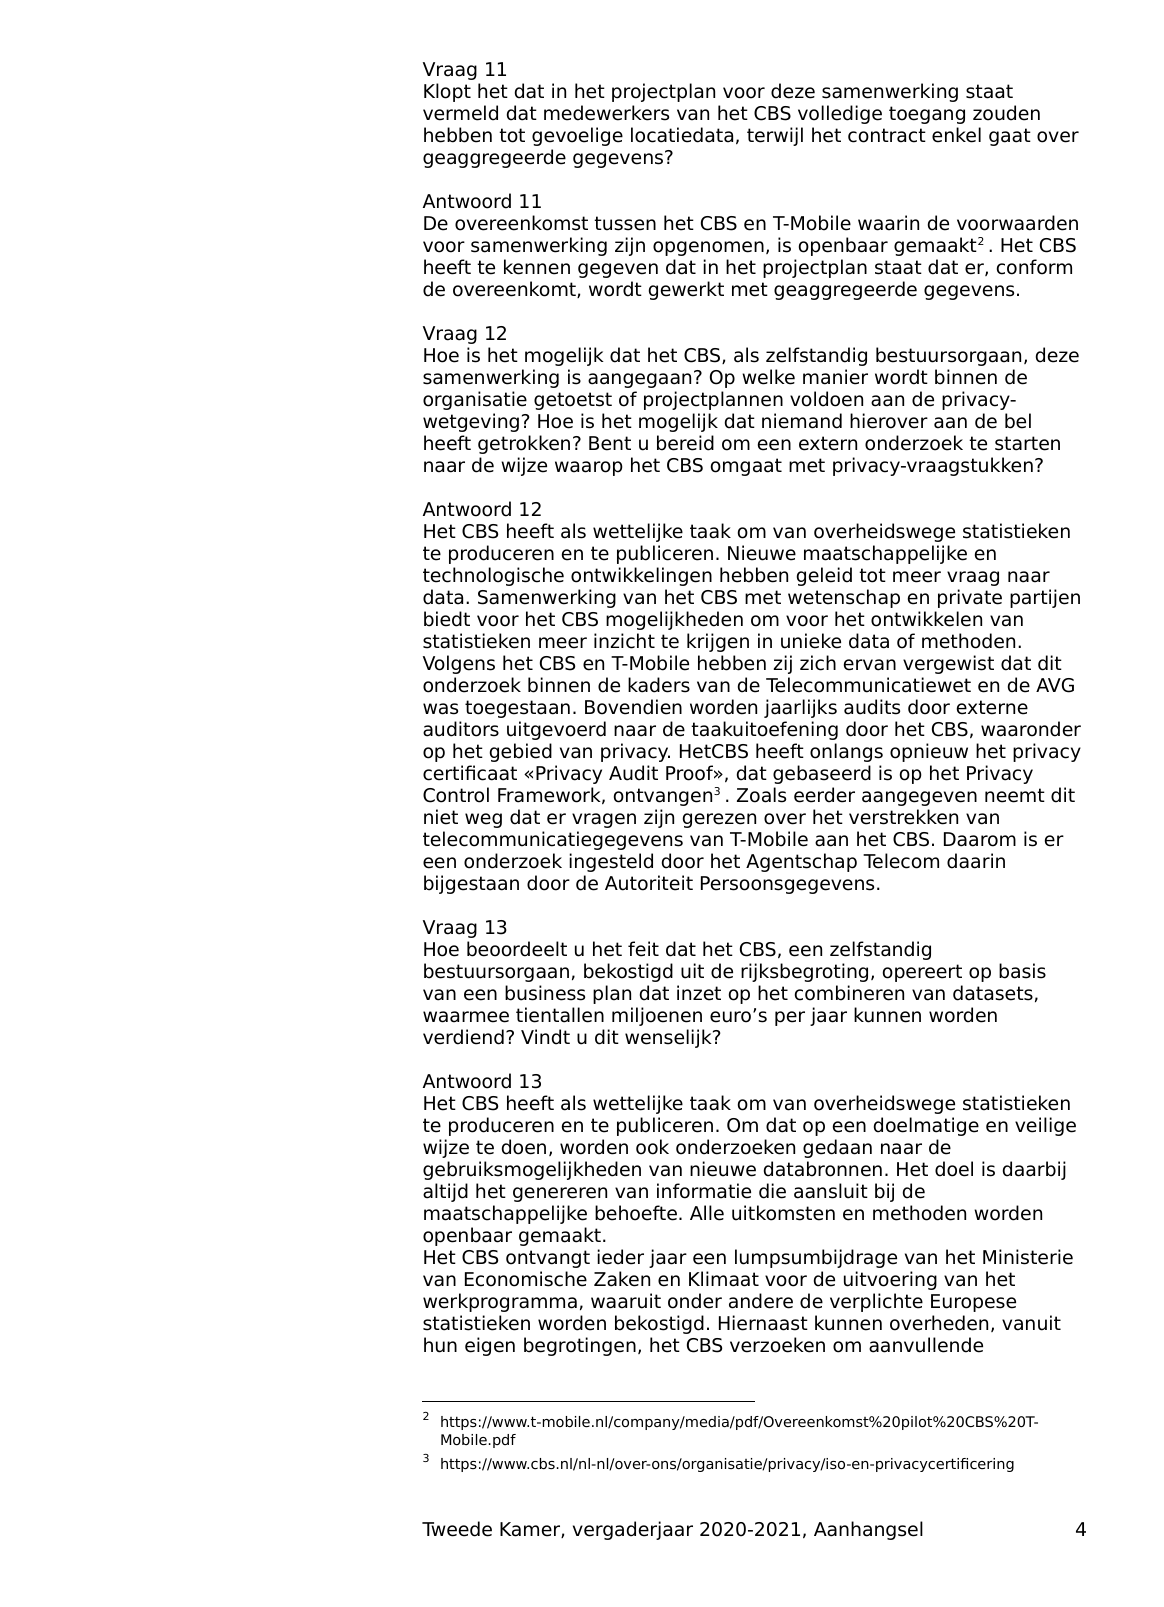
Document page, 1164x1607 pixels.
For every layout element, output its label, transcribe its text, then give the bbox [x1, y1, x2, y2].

text Antwoord 13 [422, 1071, 1087, 1093]
text Antwoord 12 [422, 499, 1087, 521]
text Het CBS heeft als wettelijke taak om van overheidswege statistieken te produceren en te publiceren. Om dat op een doelmatige en veilige wijze te doen, worden ook onderzoeken gedaan naar de gebruiksmogelijkheden van nieuwe databronnen. Het doel is daarbij altijd het genereren van informatie die aansluit bij de maatschappelijke behoefte. Alle uitkomsten en methoden worden openbaar gemaakt. [422, 1093, 1087, 1247]
text https://www.t-mobile.nl/company/media/pdf/Overeenkomst%20pilot%20CBS%20T-Mobile.pdf [422, 1410, 1087, 1449]
text Vraag 13 [422, 917, 1087, 939]
text Vraag 12 [422, 323, 1087, 345]
text Hoe is het mogelijk dat het CBS, als zelfstandig bestuursorgaan, deze samenwerking is aangegaan? Op welke manier wordt binnen de organisatie getoetst of projectplannen voldoen aan de privacy-wetgeving? Hoe is het mogelijk dat niemand hierover aan de bel heeft getrokken? Bent u bereid om een extern onderzoek te starten naar de wijze waarop het CBS omgaat met privacy-vraagstukken? [422, 345, 1087, 477]
text Antwoord 11 [422, 191, 1087, 213]
text Klopt het dat in het projectplan voor deze samenwerking staat vermeld dat medewerkers van het CBS volledige toegang zouden hebben tot gevoelige locatiedata, terwijl het contract enkel gaat over geaggregeerde gegevens? [422, 81, 1087, 169]
text Hoe beoordeelt u het feit dat het CBS, een zelfstandig bestuursorgaan, bekostigd uit de rijksbegroting, opereert op basis van een business plan dat inzet op het combineren van datasets, waarmee tientallen miljoenen euro’s per jaar kunnen worden verdiend? Vindt u dit wenselijk? [422, 939, 1087, 1049]
text Vraag 11 [422, 59, 1087, 81]
text https://www.cbs.nl/nl-nl/over-ons/organisatie/privacy/iso-en-privacycertificering [422, 1452, 1087, 1474]
text De overeenkomst tussen het CBS en T-Mobile waarin de voorwaarden voor samenwerking zijn opgenomen, is openbaar gemaakt. Het CBS heeft te kennen gegeven dat in het projectplan staat dat er, conform de overeenkomt, wordt gewerkt met geaggregeerde gegevens. [422, 213, 1087, 301]
text Het CBS ontvangt ieder jaar een lumpsumbijdrage van het Ministerie van Economische Zaken en Klimaat voor de uitvoering van het werkprogramma, waaruit onder andere de verplichte Europese statistieken worden bekostigd. Hiernaast kunnen overheden, vanuit hun eigen begrotingen, het CBS verzoeken om aanvullende [422, 1247, 1087, 1357]
text Het CBS heeft als wettelijke taak om van overheidswege statistieken te produceren en te publiceren. Nieuwe maatschappelijke en technologische ontwikkelingen hebben geleid tot meer vraag naar data. Samenwerking van het CBS met wetenschap en private partijen biedt voor het CBS mogelijkheden om voor het ontwikkelen van statistieken meer inzicht te krijgen in unieke data of methoden. [422, 521, 1087, 653]
text Volgens het CBS en T-Mobile hebben zij zich ervan vergewist dat dit onderzoek binnen de kaders van de Telecommunicatiewet en de AVG was toegestaan. Bovendien worden jaarlijks audits door externe auditors uitgevoerd naar de taakuitoefening door het CBS, waaronder op het gebied van privacy. HetCBS heeft onlangs opnieuw het privacy certificaat «Privacy Audit Proof», dat gebaseerd is op het Privacy Control Framework, ontvangen. Zoals eerder aangegeven neemt dit niet weg dat er vragen zijn gerezen over het verstrekken van telecommunicatiegegevens van T-Mobile aan het CBS. Daarom is er een onderzoek ingesteld door het Agentschap Telecom daarin bijgestaan door de Autoriteit Persoonsgegevens. [422, 653, 1087, 895]
